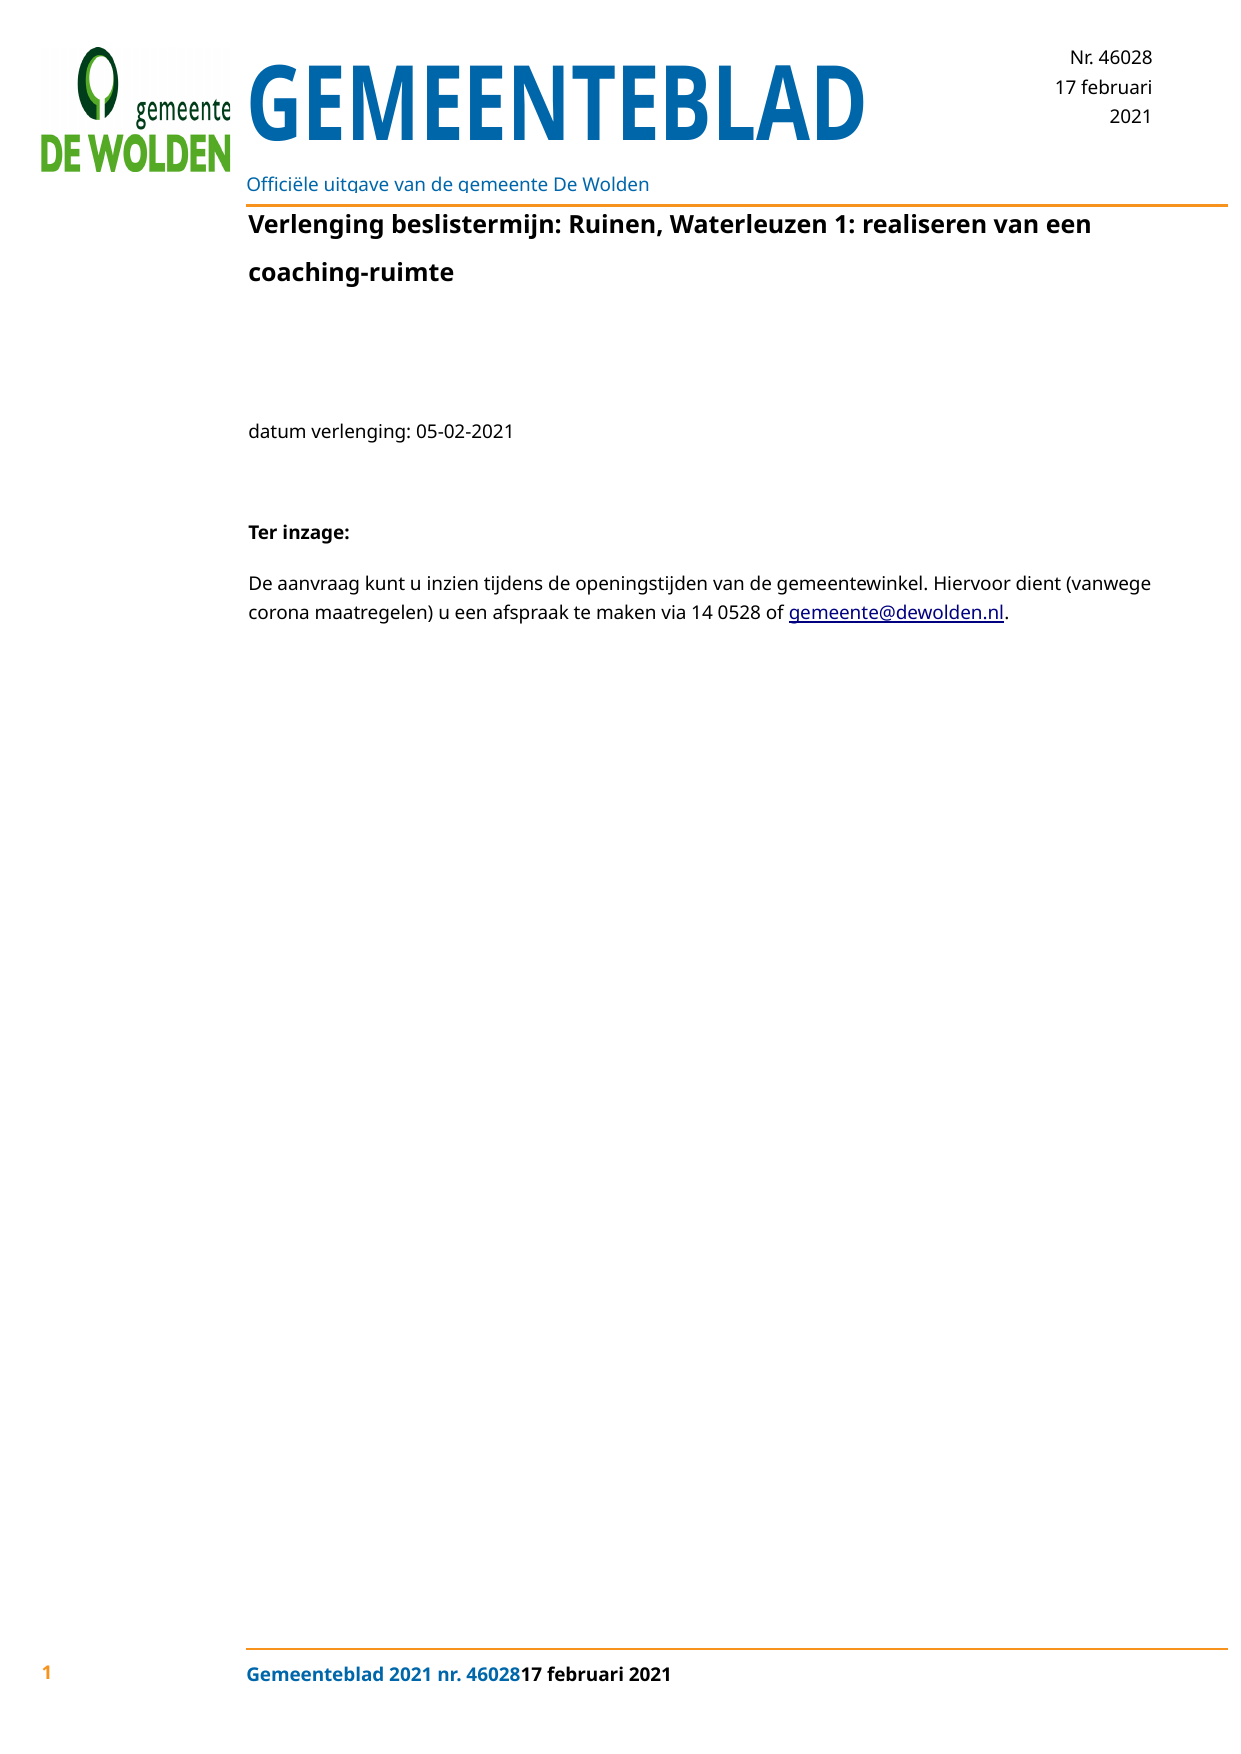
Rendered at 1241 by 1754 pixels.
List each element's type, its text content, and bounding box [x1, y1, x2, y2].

text Verlenging beslistermijn: Ruinen, Waterleuzen 1: realiseren van een coaching-ruimte [248, 207, 1152, 288]
text datum verlenging: 05-02-2021 [248, 419, 1152, 444]
picture [41, 47, 231, 172]
text De aanvraag kunt u inzien tijdens de openingstijden van de gemeentewinkel. Hiervoor dient (vanwege corona maatregelen) u een afspraak te maken via 14 0528 of gemeente@dewolden.nl. [248, 570, 1152, 625]
text Ter inzage: [248, 519, 1152, 545]
